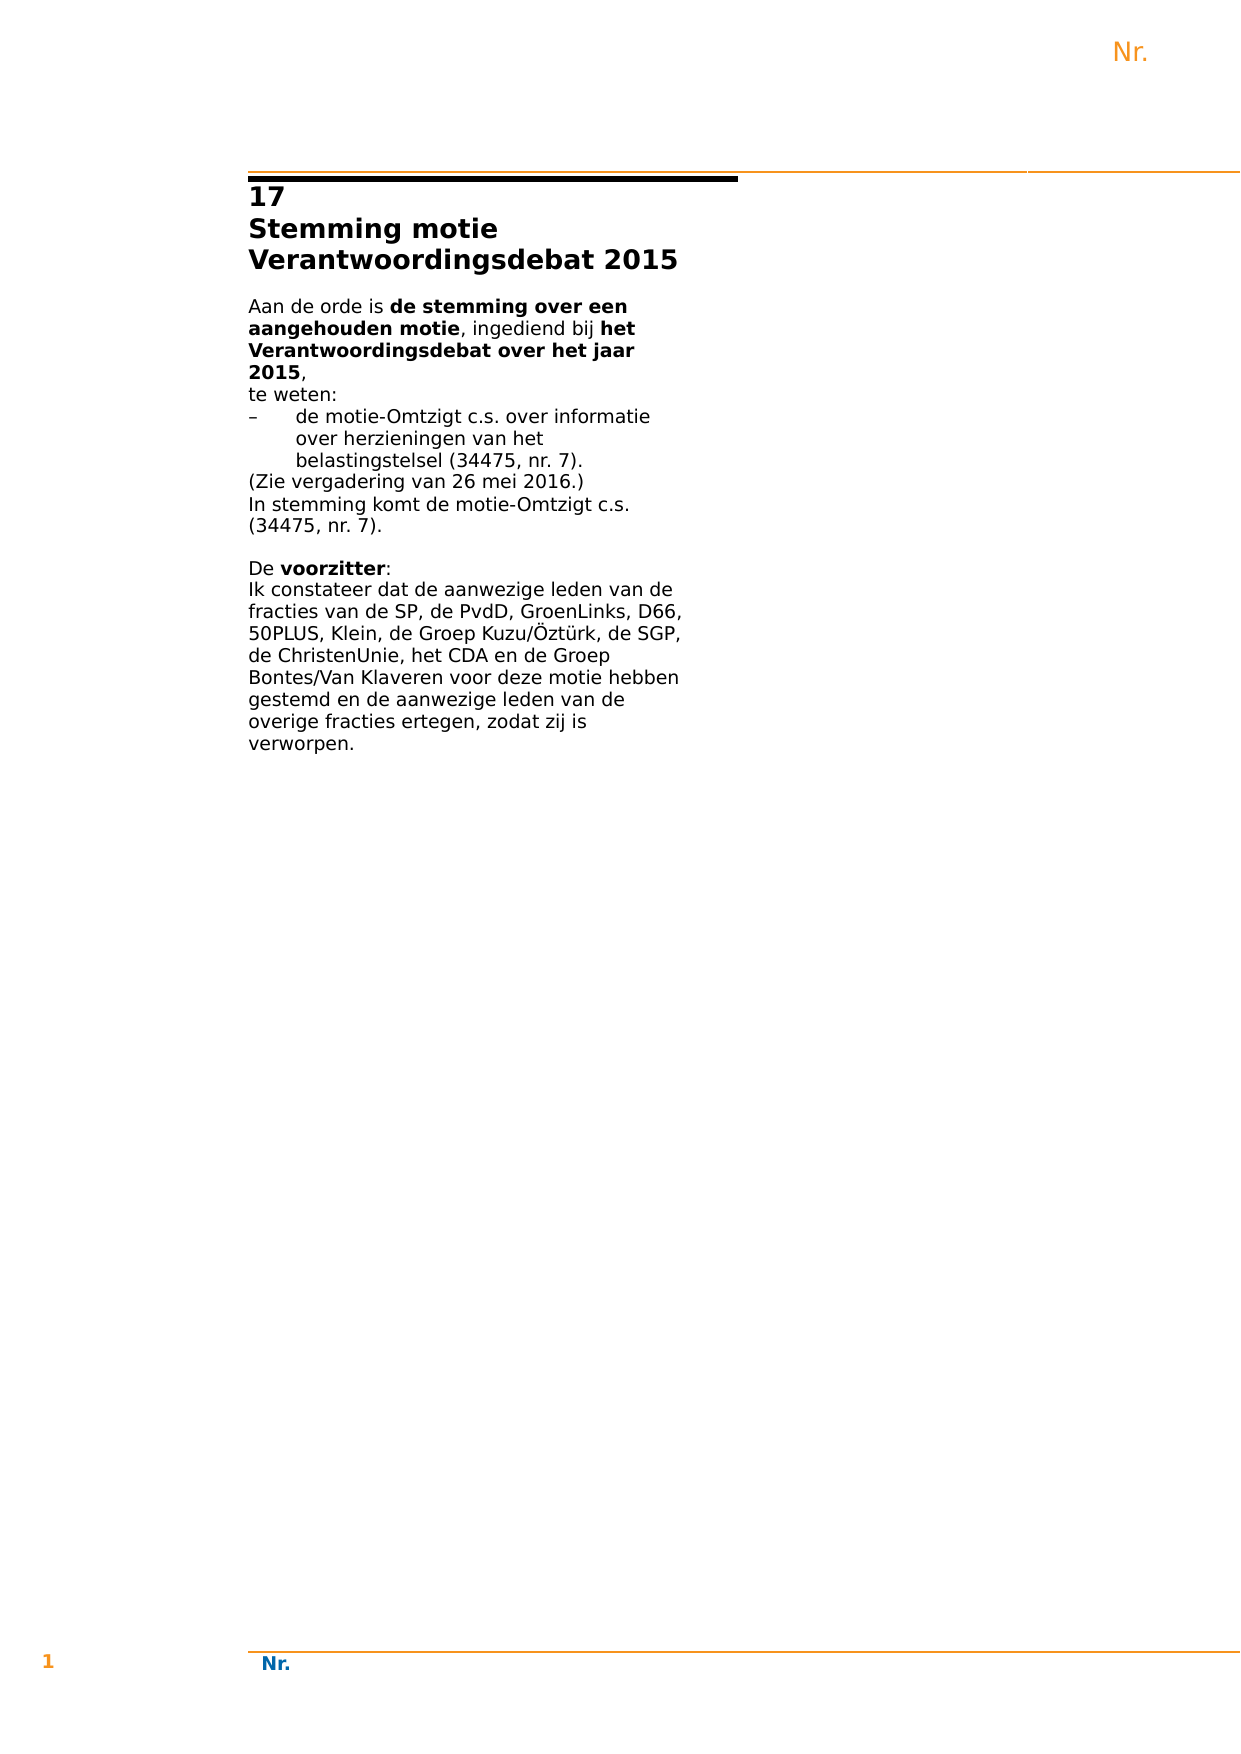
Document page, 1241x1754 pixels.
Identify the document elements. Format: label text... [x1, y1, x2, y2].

text De voorzitter: [248, 557, 691, 579]
text In stemming komt de motie-Omtzigt c.s. (34475, nr. 7). [248, 493, 691, 537]
list de motie-Omtzigt c.s. over informatie over herzieningen van het belastingstelsel (34475, nr. 7). [248, 406, 691, 471]
text te weten: [248, 383, 691, 406]
title 17 Stemming motie Verantwoordingsdebat 2015 [248, 182, 691, 276]
text Aan de orde is de stemming over een aangehouden motie, ingediend bij het Verantwoordingsdebat over het jaar 2015, [248, 296, 691, 383]
text (Zie vergadering van 26 mei 2016.) [248, 471, 691, 493]
text Ik constateer dat de aanwezige leden van de fracties van de SP, de PvdD, GroenLinks, D66, 50PLUS, Klein, de Groep Kuzu/Öztürk, de SGP, de ChristenUnie, het CDA en de Groep Bontes/Van Klaveren voor deze motie hebben gestemd en de aanwezige leden van de overige fracties ertegen, zodat zij is verworpen. [248, 579, 691, 755]
